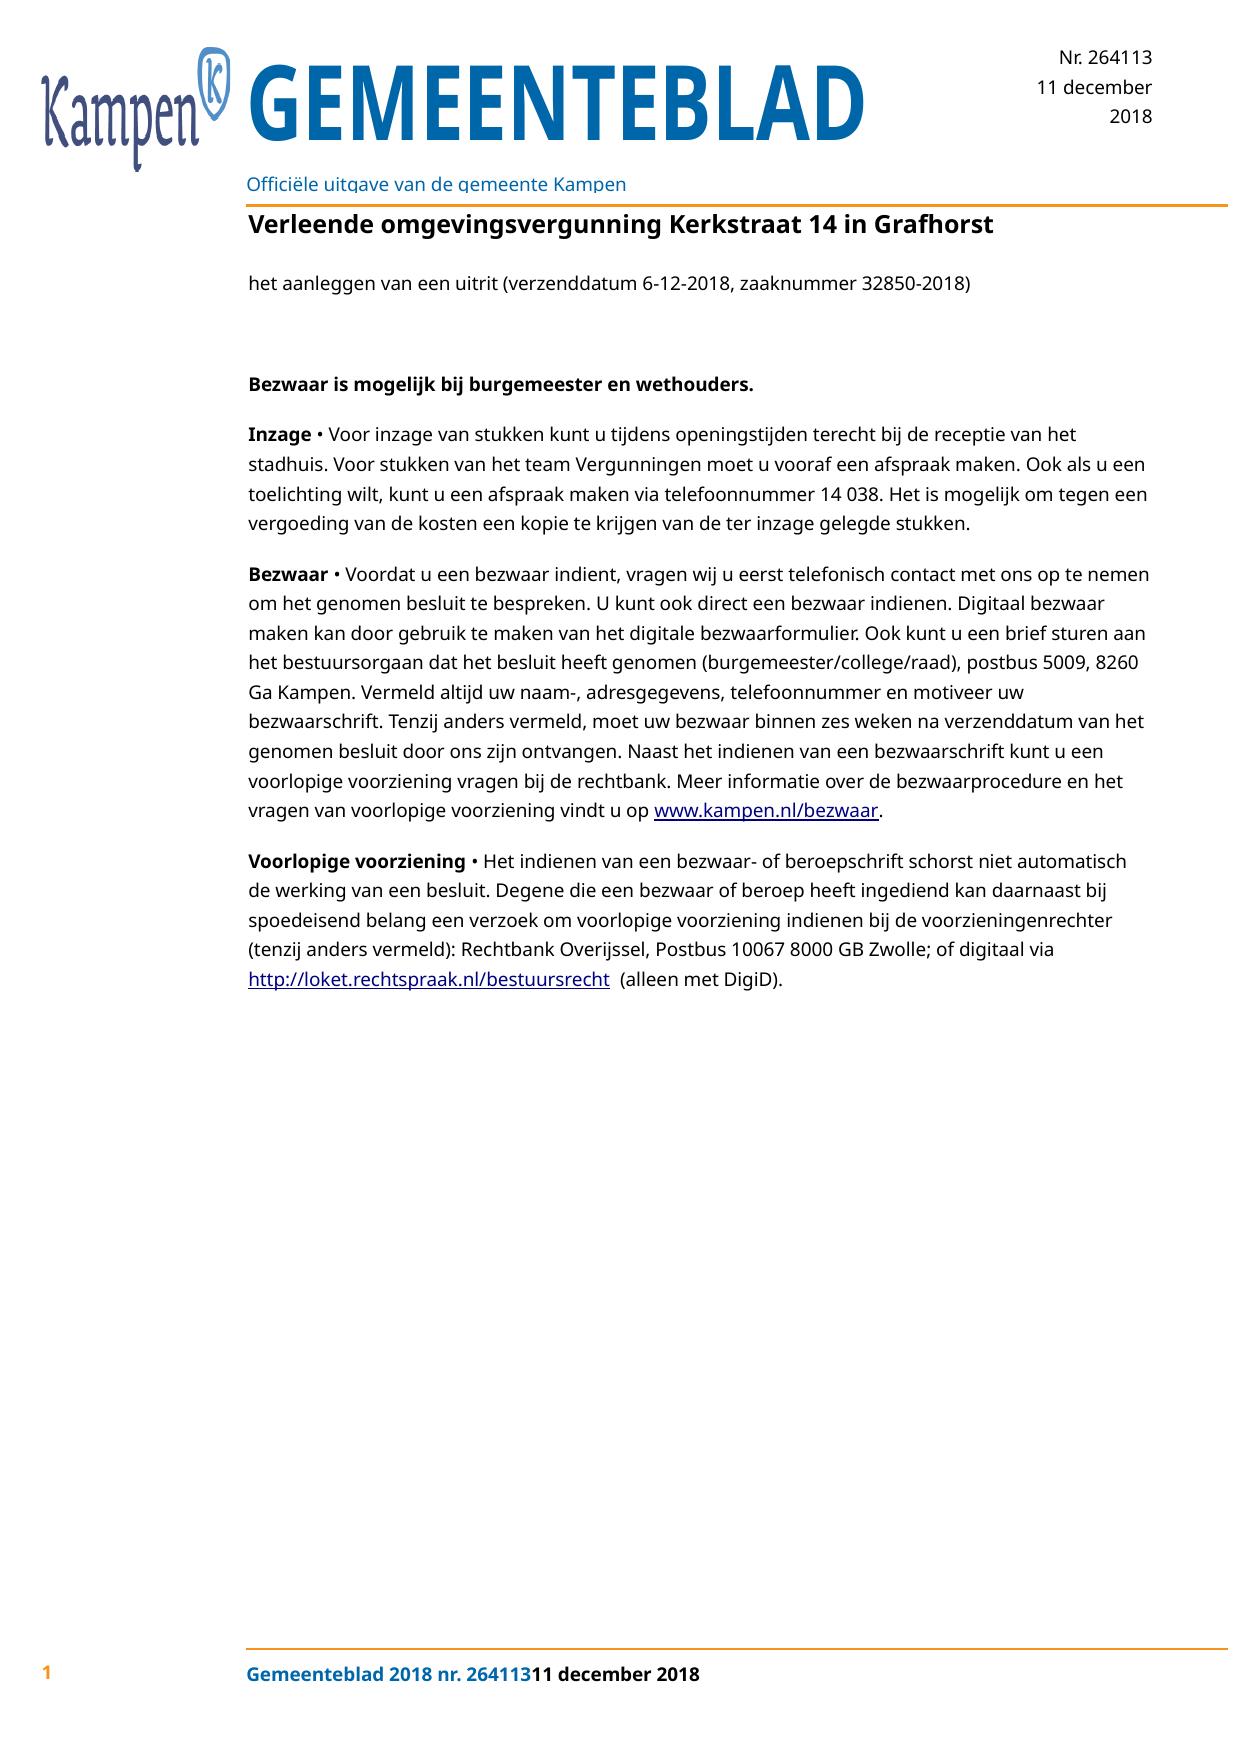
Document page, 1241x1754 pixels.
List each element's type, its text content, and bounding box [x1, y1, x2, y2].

text Verleende omgevingsvergunning Kerkstraat 14 in Grafhorst [248, 207, 1152, 241]
text het aanleggen van een uitrit (verzenddatum 6-12-2018, zaaknummer 32850-2018) [248, 270, 1152, 296]
text Inzage • Voor inzage van stukken kunt u tijdens openingstijden terecht bij de receptie van het stadhuis. Voor stukken van het team Vergunningen moet u vooraf een afspraak maken. Ook als u een toelichting wilt, kunt u een afspraak maken via telefoonnummer 14 038. Het is mogelijk om tegen een vergoeding van de kosten een kopie te krijgen van de ter inzage gelegde stukken. [248, 422, 1152, 536]
text Bezwaar • Voordat u een bezwaar indient, vragen wij u eerst telefonisch contact met ons op te nemen om het genomen besluit te bespreken. U kunt ook direct een bezwaar indienen. Digitaal bezwaar maken kan door gebruik te maken van het digitale bezwaarformulier. Ook kunt u een brief sturen aan het bestuursorgaan dat het besluit heeft genomen (burgemeester/college/raad), postbus 5009, 8260 Ga Kampen. Vermeld altijd uw naam-, adresgegevens, telefoonnummer en motiveer uw bezwaarschrift. Tenzij anders vermeld, moet uw bezwaar binnen zes weken na verzenddatum van het genomen besluit door ons zijn ontvangen. Naast het indienen van een bezwaarschrift kunt u een voorlopige voorziening vragen bij de rechtbank. Meer informatie over de bezwaarprocedure en het vragen van voorlopige voorziening vindt u op www.kampen.nl/bezwaar. [248, 561, 1152, 823]
picture [41, 47, 231, 172]
text Voorlopige voorziening • Het indienen van een bezwaar- of beroepschrift schorst niet automatisch de werking van een besluit. Degene die een bezwaar of beroep heeft ingediend kan daarnaast bij spoedeisend belang een verzoek om voorlopige voorziening indienen bij de voorzieningenrechter (tenzij anders vermeld): Rechtbank Overijssel, Postbus 10067 8000 GB Zwolle; of digitaal via http://loket.rechtspraak.nl/bestuursrecht (alleen met DigiD). [248, 848, 1152, 992]
text Bezwaar is mogelijk bij burgemeester en wethouders. [248, 371, 1152, 397]
